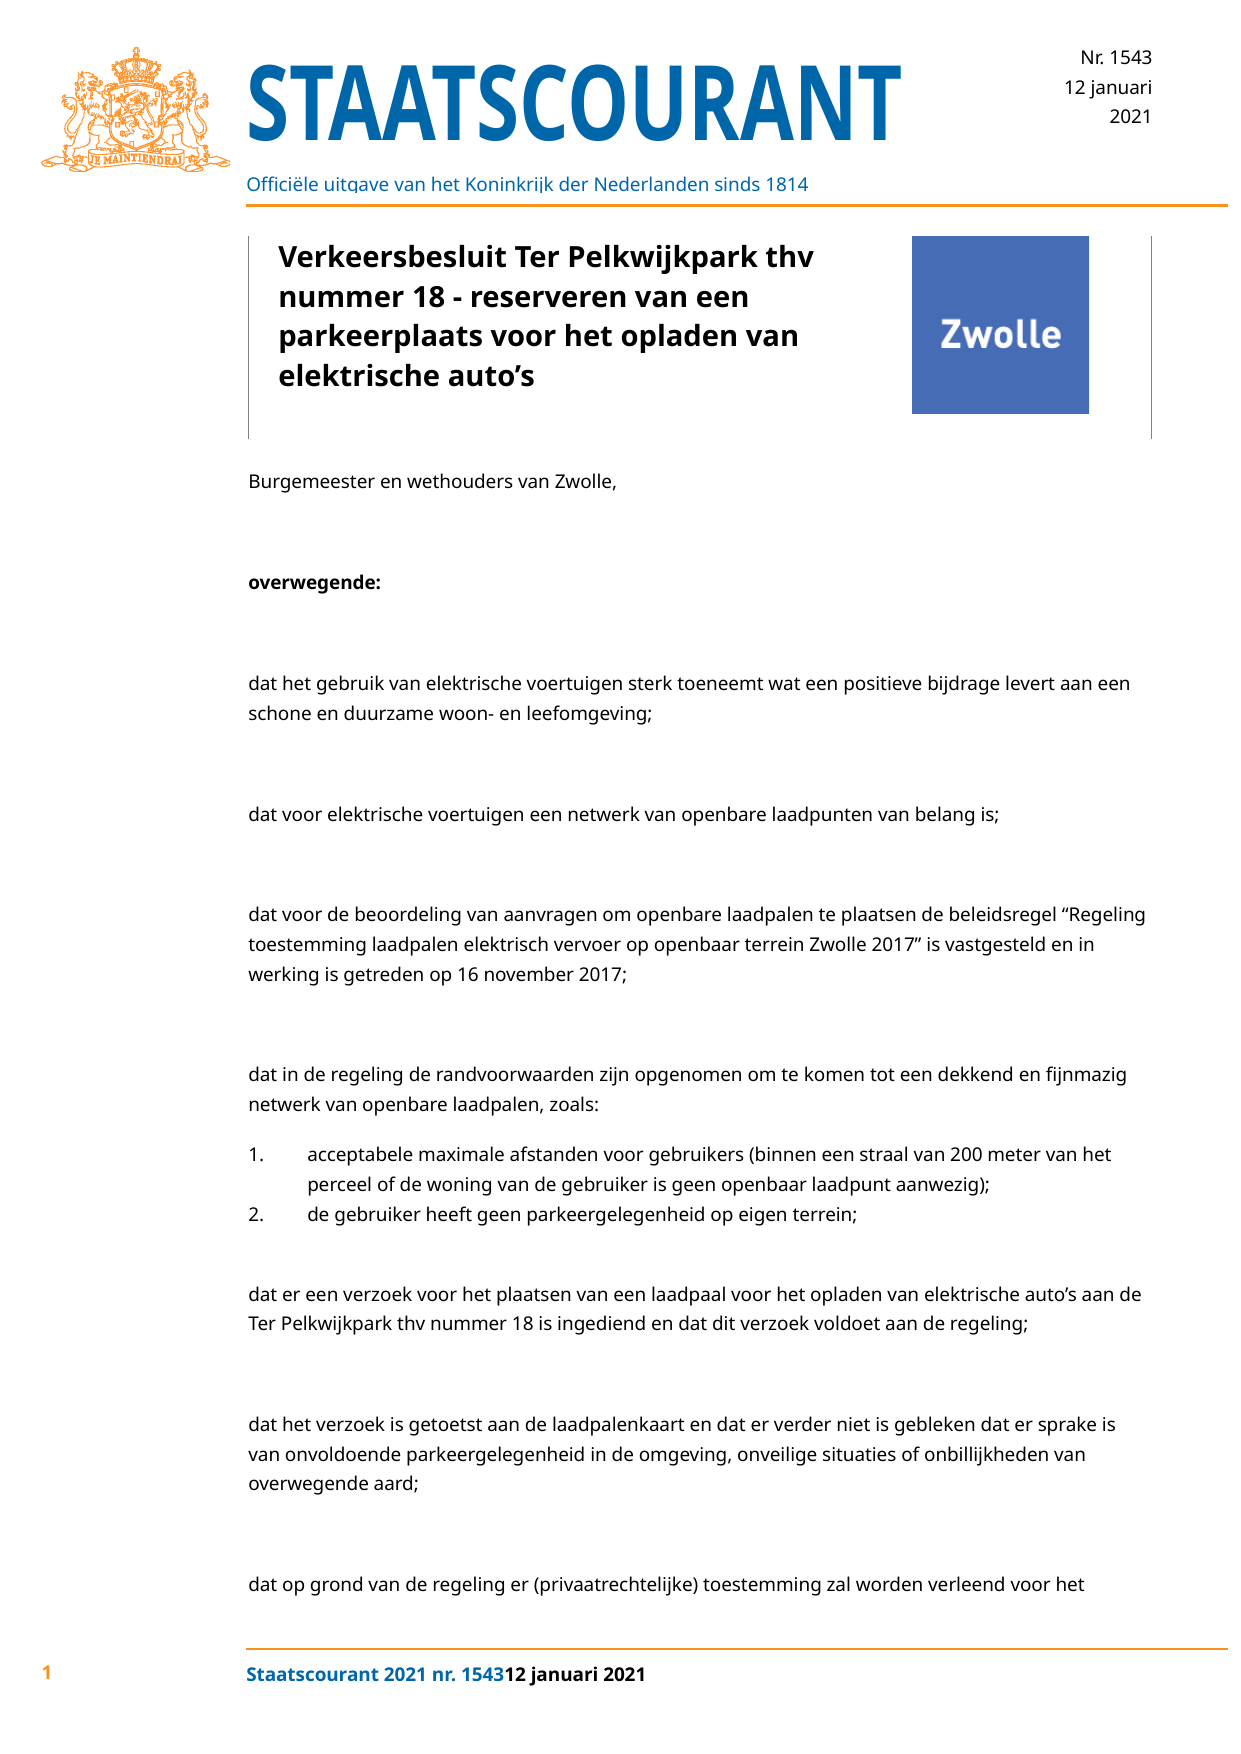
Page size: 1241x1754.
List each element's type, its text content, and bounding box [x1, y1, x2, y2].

text dat voor elektrische voertuigen een netwerk van openbare laadpunten van belang is; [248, 801, 1152, 826]
table_header [850, 414, 1151, 439]
text dat op grond van de regeling er (privaatrechtelijke) toestemming zal worden verleend voor het [248, 1571, 1152, 1597]
picture [912, 236, 1090, 414]
list acceptabele maximale afstanden voor gebruikers (binnen een straal van 200 meter van het perceel of de woning van de gebruiker is geen openbaar laadpunt aanwezig); [248, 1142, 1152, 1197]
picture [41, 47, 231, 172]
text dat in de regeling de randvoorwaarden zijn opgenomen om te komen tot een dekkend en fijnmazig netwerk van openbare laadpalen, zoals: [248, 1062, 1152, 1117]
table_header [850, 236, 912, 413]
text dat voor de beoordeling van aanvragen om openbare laadpalen te plaatsen de beleidsregel “Regeling toestemming laadpalen elektrisch vervoer op openbaar terrein Zwolle 2017” is vastgesteld en in werking is getreden op 16 november 2017; [248, 902, 1152, 986]
text dat er een verzoek voor het plaatsen van een laadpaal voor het opladen van elektrische auto’s aan de Ter Pelkwijkpark thv nummer 18 is ingediend en dat dit verzoek voldoet aan de regeling; [248, 1281, 1152, 1336]
list de gebruiker heeft geen parkeergelegenheid op eigen terrein; [248, 1201, 1152, 1226]
text dat het verzoek is getoetst aan de laadpalenkaart en dat er verder niet is gebleken dat er sprake is van onvoldoende parkeergelegenheid in de omgeving, onveilige situaties of onbillijkheden van overwegende aard; [248, 1411, 1152, 1496]
table_header Verkeersbesluit Ter Pelkwijkpark thv nummer 18 - reserveren van een parkeerplaats voor het opladen van elektrische auto’s [249, 236, 850, 439]
table_header [1090, 236, 1151, 413]
text overwegende: [248, 569, 1152, 595]
text dat het gebruik van elektrische voertuigen sterk toeneemt wat een positieve bijdrage levert aan een schone en duurzame woon- en leefomgeving; [248, 670, 1152, 726]
text Burgemeester en wethouders van Zwolle, [248, 469, 1152, 494]
